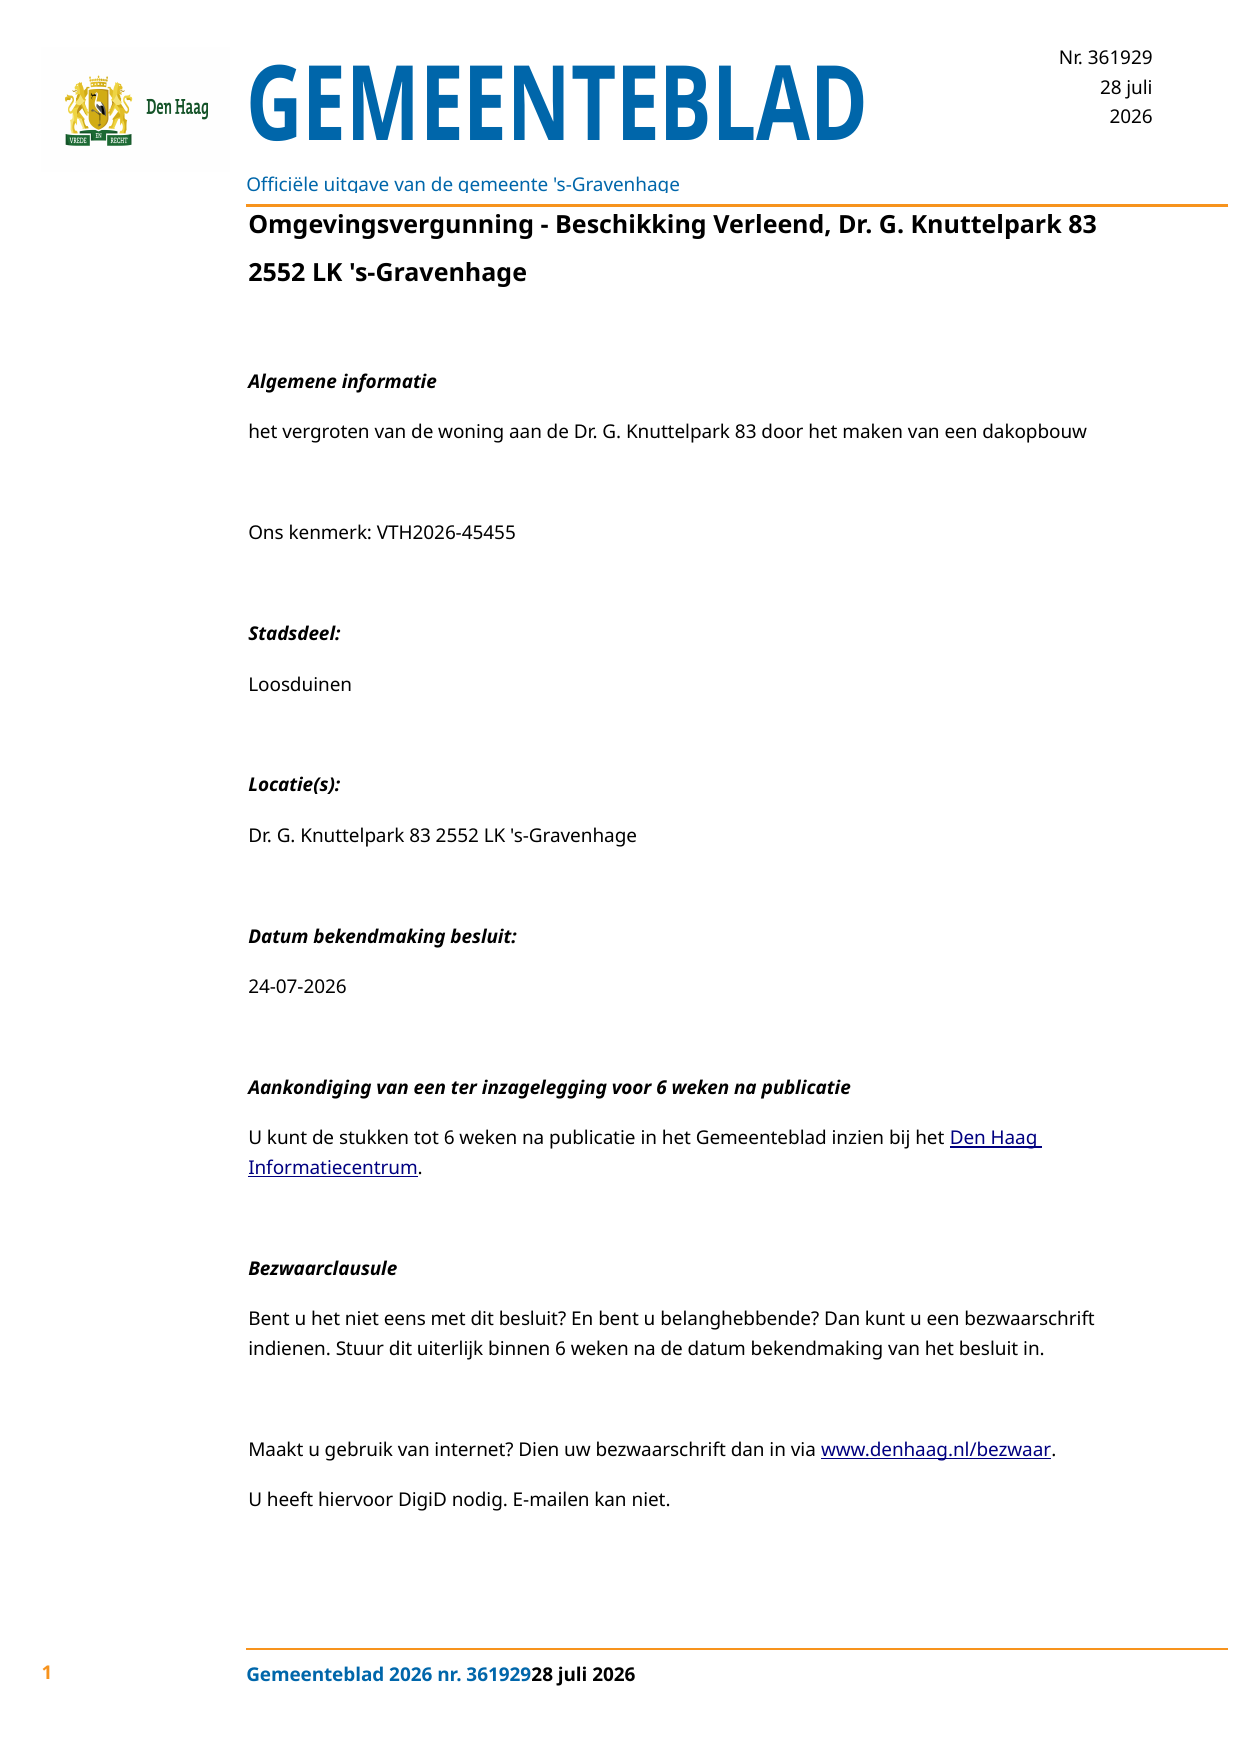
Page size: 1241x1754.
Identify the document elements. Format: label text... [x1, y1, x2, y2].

text Ons kenmerk: VTH2026-45455 [248, 519, 1152, 545]
text Dr. G. Knuttelpark 83 2552 LK 's-Gravenhage [248, 822, 1152, 848]
text Locatie(s): [248, 772, 1152, 797]
text U kunt de stukken tot 6 weken na publicatie in het Gemeenteblad inzien bij het Den Haag Informatiecentrum. [248, 1124, 1152, 1180]
text het vergroten van de woning aan de Dr. G. Knuttelpark 83 door het maken van een dakopbouw [248, 419, 1152, 444]
text Bent u het niet eens met dit besluit? En bent u belanghebbende? Dan kunt u een bezwaarschrift indienen. Stuur dit uiterlijk binnen 6 weken na de datum bekendmaking van het besluit in. [248, 1305, 1152, 1361]
text U heeft hiervoor DigiD nodig. E-mailen kan niet. [248, 1486, 1152, 1512]
text Omgevingsvergunning - Beschikking Verleend, Dr. G. Knuttelpark 83 2552 LK 's-Gravenhage [248, 207, 1152, 288]
text Stadsdeel: [248, 620, 1152, 646]
text Algemene informatie [248, 368, 1152, 394]
text Datum bekendmaking besluit: [248, 923, 1152, 949]
text Bezwaarclausule [248, 1255, 1152, 1281]
text Aankondiging van een ter inzagelegging voor 6 weken na publicatie [248, 1074, 1152, 1100]
text Maakt u gebruik van internet? Dien uw bezwaarschrift dan in via www.denhaag.nl/bezwaar. [248, 1436, 1152, 1462]
picture [41, 47, 231, 172]
text 24-07-2026 [248, 973, 1152, 999]
text Loosduinen [248, 671, 1152, 697]
